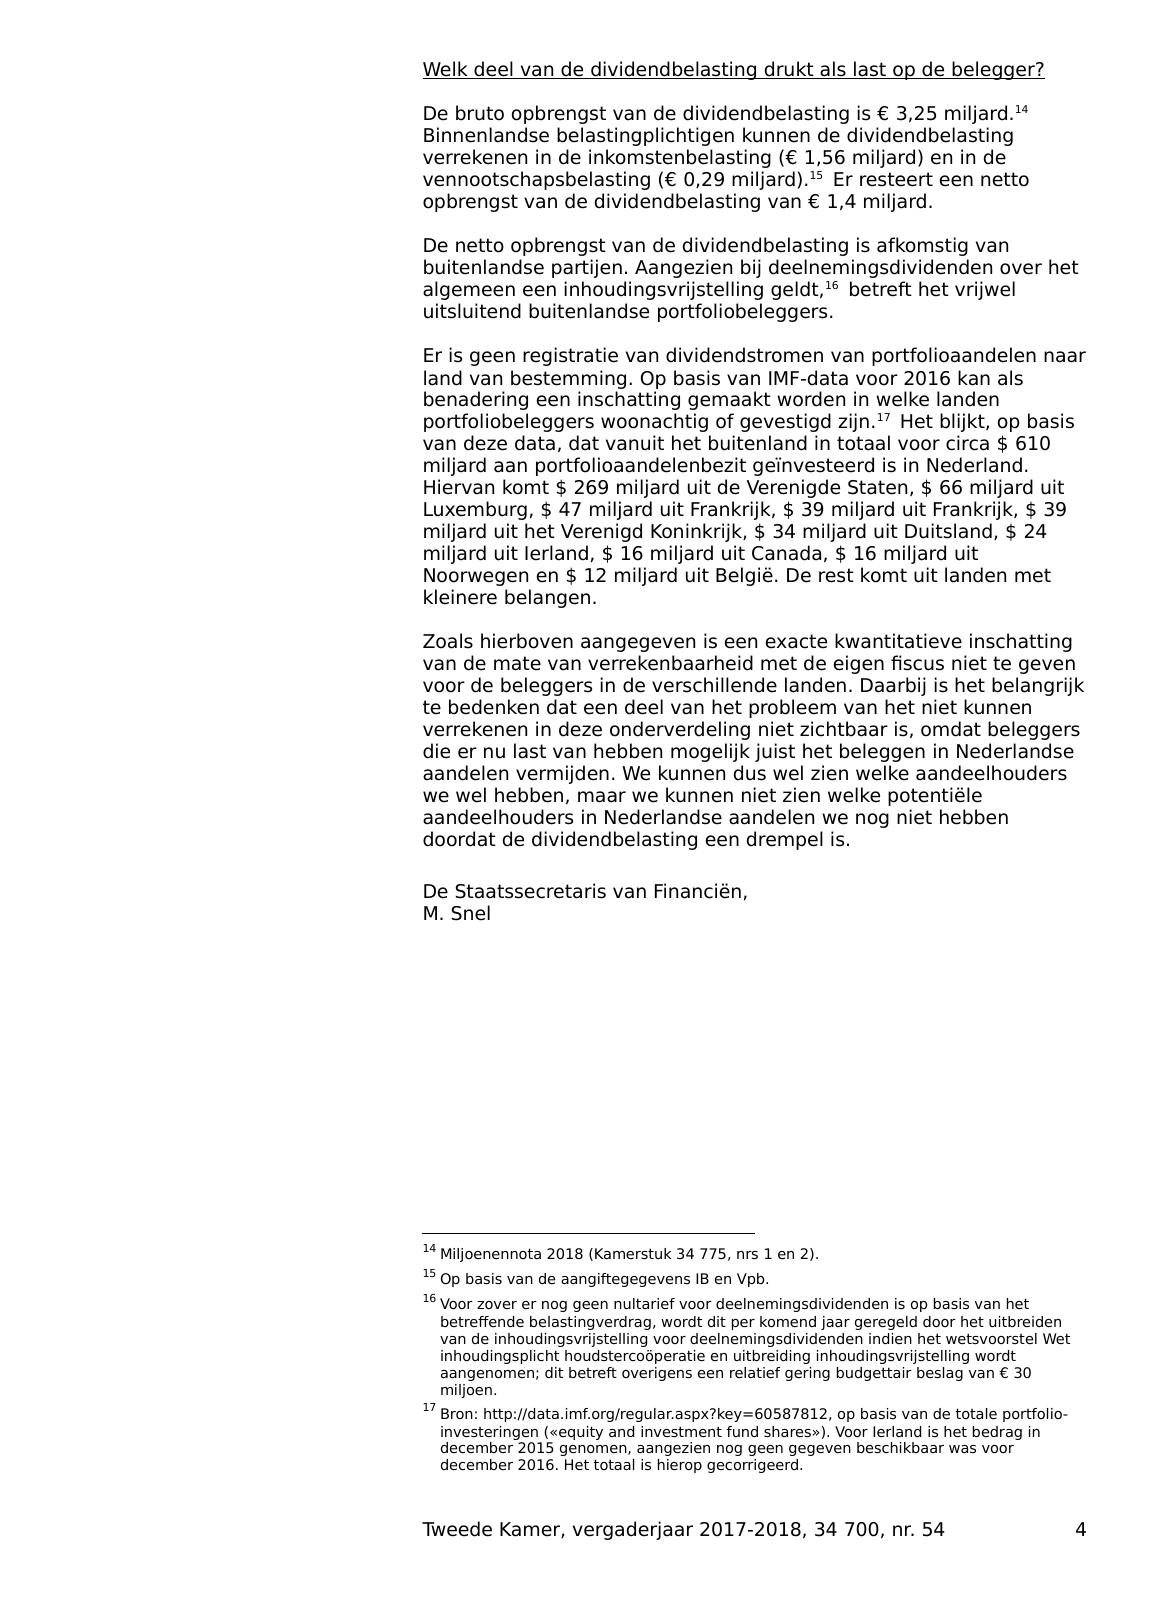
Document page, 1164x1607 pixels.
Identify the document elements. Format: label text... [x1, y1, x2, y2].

text De Staatssecretaris van Financiën, M. Snel [422, 881, 1087, 925]
text Op basis van de aangiftegegevens IB en Vpb. [422, 1267, 1087, 1289]
text Zoals hierboven aangegeven is een exacte kwantitatieve inschatting van de mate van verrekenbaarheid met de eigen fiscus niet te geven voor de beleggers in de verschillende landen. Daarbij is het belangrijk te bedenken dat een deel van het probleem van het niet kunnen verrekenen in deze onderverdeling niet zichtbaar is, omdat beleggers die er nu last van hebben mogelijk juist het beleggen in Nederlandse aandelen vermijden. We kunnen dus wel zien welke aandeelhouders we wel hebben, maar we kunnen niet zien welke potentiële aandeelhouders in Nederlandse aandelen we nog niet hebben doordat de dividendbelasting een drempel is. [422, 631, 1087, 851]
text Er is geen registratie van dividendstromen van portfolioaandelen naar land van bestemming. Op basis van IMF-data voor 2016 kan als benadering een inschatting gemaakt worden in welke landen portfoliobeleggers woonachtig of gevestigd zijn. Het blijkt, op basis van deze data, dat vanuit het buitenland in totaal voor circa $ 610 miljard aan portfolioaandelenbezit geïnvesteerd is in Nederland. Hiervan komt $ 269 miljard uit de Verenigde Staten, $ 66 miljard uit Luxemburg, $ 47 miljard uit Frankrijk, $ 39 miljard uit Frankrijk, $ 39 miljard uit het Verenigd Koninkrijk, $ 34 miljard uit Duitsland, $ 24 miljard uit Ierland, $ 16 miljard uit Canada, $ 16 miljard uit Noorwegen en $ 12 miljard uit België. De rest komt uit landen met kleinere belangen. [422, 345, 1087, 609]
text Miljoenennota 2018 (Kamerstuk 34 775, nrs 1 en 2). [422, 1242, 1087, 1264]
text De netto opbrengst van de dividendbelasting is afkomstig van buitenlandse partijen. Aangezien bij deelnemingsdividenden over het algemeen een inhoudingsvrijstelling geldt, betreft het vrijwel uitsluitend buitenlandse portfoliobeleggers. [422, 235, 1087, 323]
text Voor zover er nog geen nultarief voor deelnemingsdividenden is op basis van het betreffende belastingverdrag, wordt dit per komend jaar geregeld door het uitbreiden van de inhoudingsvrijstelling voor deelnemingsdividenden indien het wetsvoorstel Wet inhoudingsplicht houdstercoöperatie en uitbreiding inhoudingsvrijstelling wordt aangenomen; dit betreft overigens een relatief gering budgettair beslag van € 30 miljoen. [422, 1292, 1087, 1399]
subtitle Welk deel van de dividendbelasting drukt als last op de belegger? [422, 59, 1087, 81]
text Bron: http://data.imf.org/regular.aspx?key=60587812, op basis van de totale portfolio-investeringen («equity and investment fund shares»). Voor Ierland is het bedrag in december 2015 genomen, aangezien nog geen gegeven beschikbaar was voor december 2016. Het totaal is hierop gecorrigeerd. [422, 1402, 1087, 1474]
text De bruto opbrengst van de dividendbelasting is € 3,25 miljard. Binnenlandse belastingplichtigen kunnen de dividendbelasting verrekenen in de inkomstenbelasting (€ 1,56 miljard) en in de vennootschapsbelasting (€ 0,29 miljard). Er resteert een netto opbrengst van de dividendbelasting van € 1,4 miljard. [422, 103, 1087, 213]
